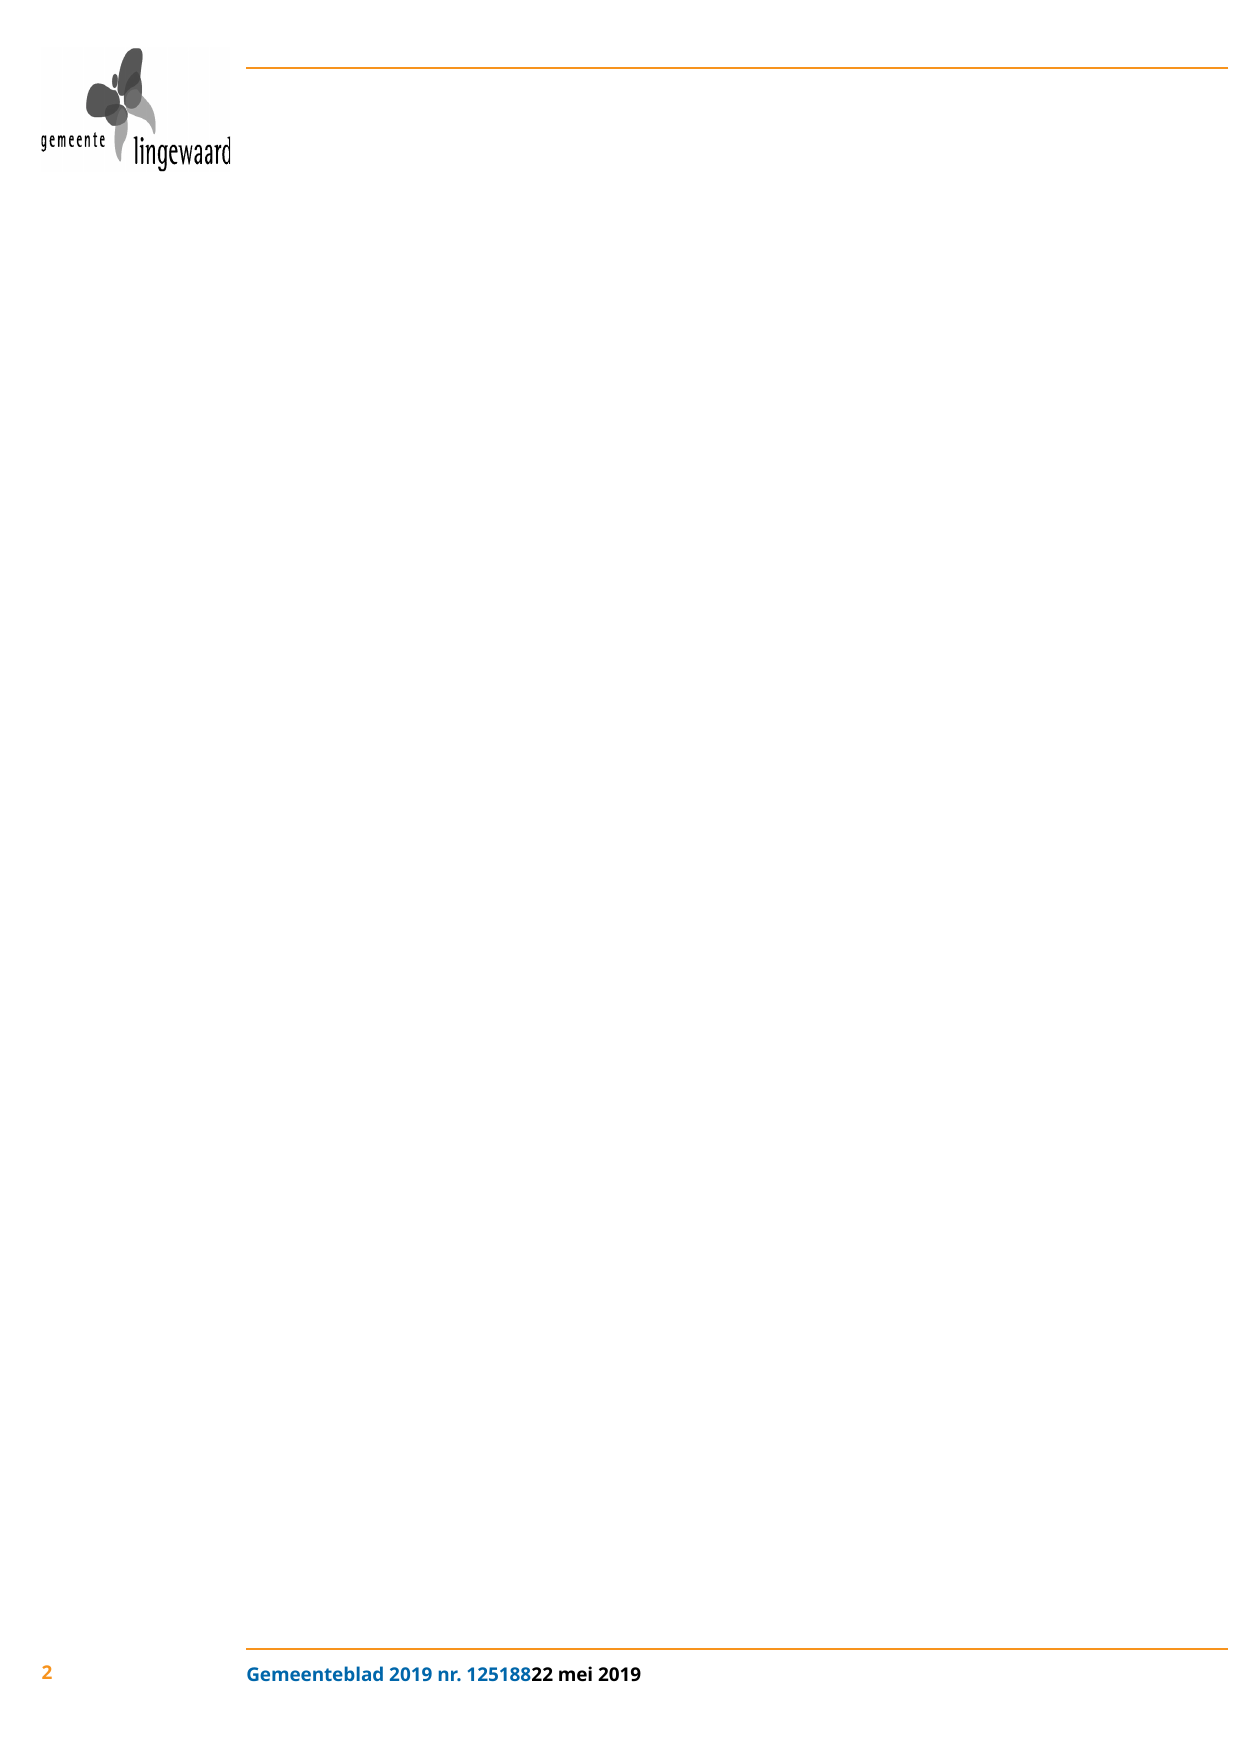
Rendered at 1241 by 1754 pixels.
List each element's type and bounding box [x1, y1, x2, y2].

picture [41, 47, 231, 172]
